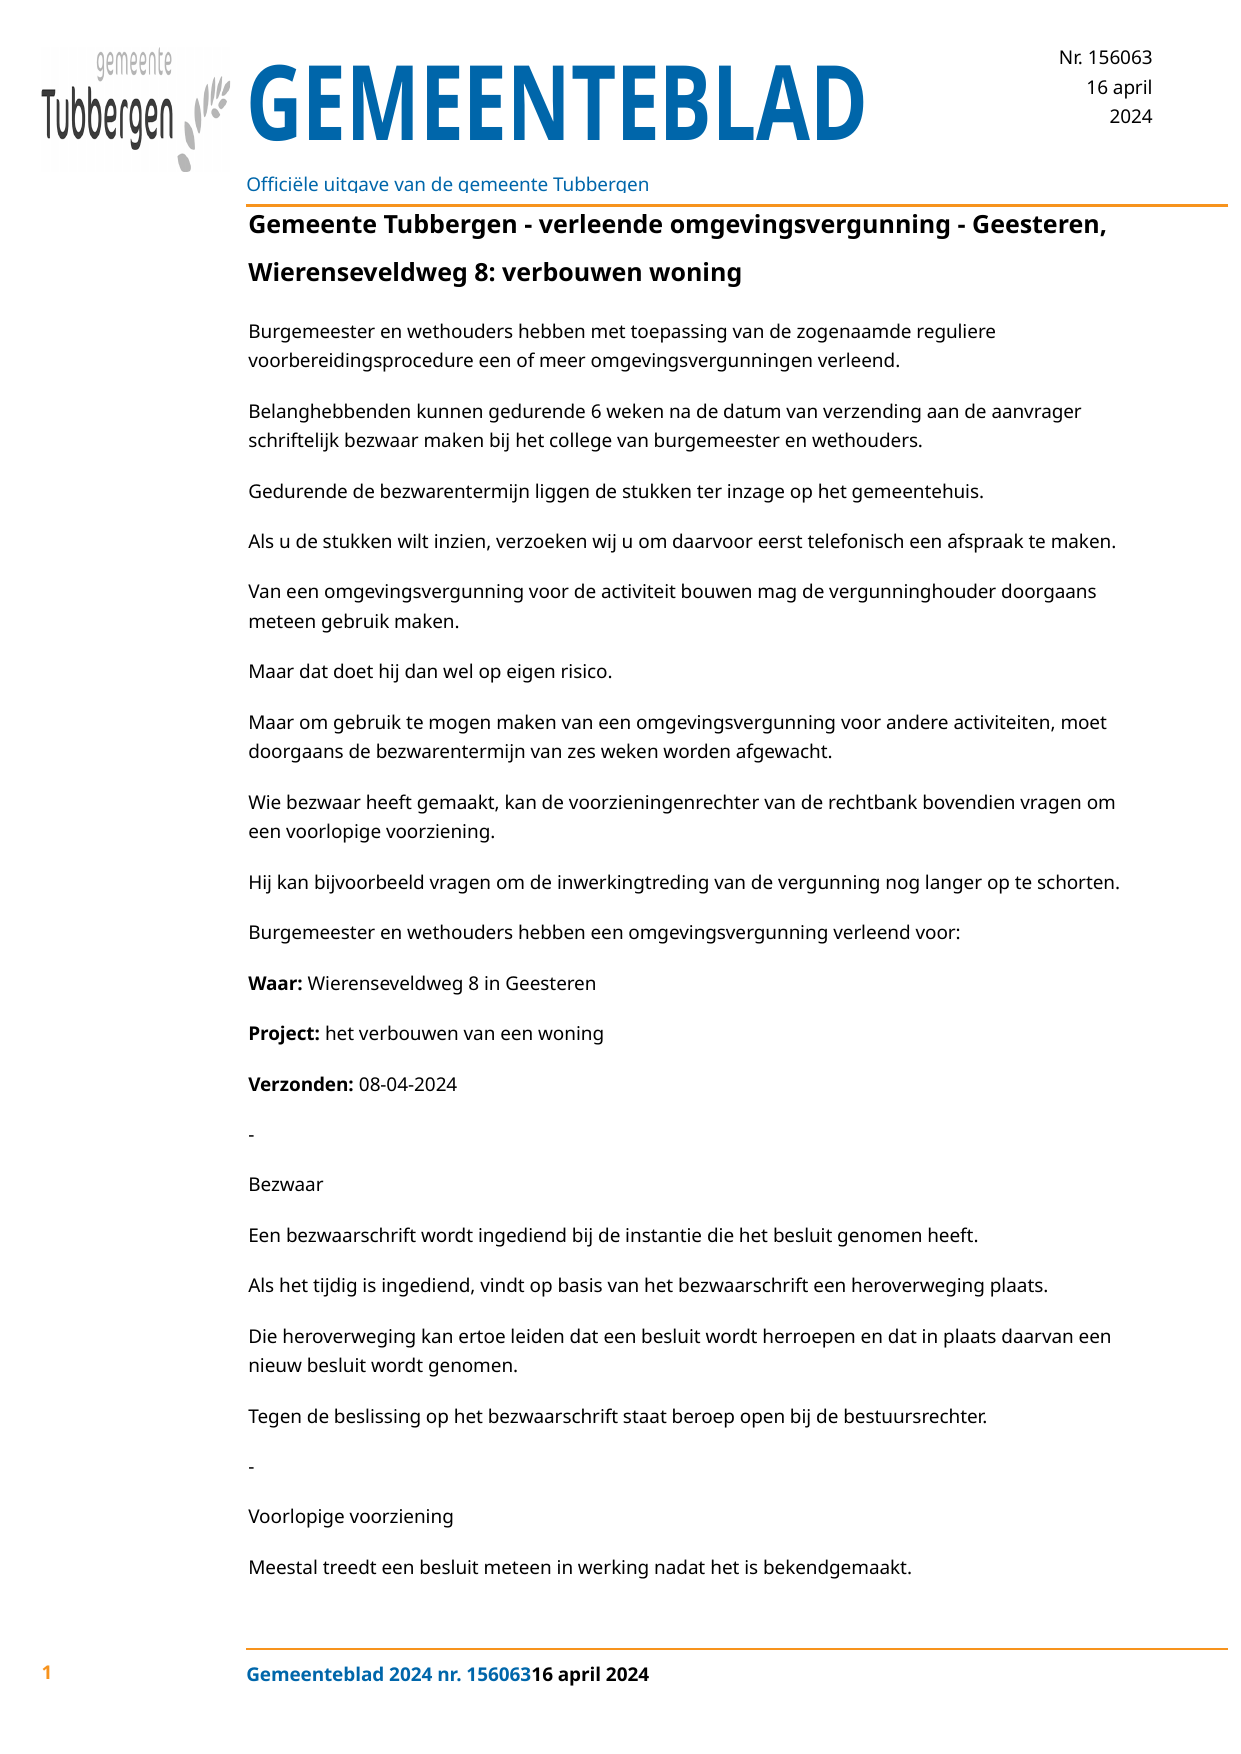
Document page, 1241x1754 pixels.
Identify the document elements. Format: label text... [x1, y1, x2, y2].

text Wie bezwaar heeft gemaakt, kan de voorzieningenrechter van de rechtbank bovendien vragen om een voorlopige voorziening. [248, 789, 1152, 844]
text Meestal treedt een besluit meteen in werking nadat het is bekendgemaakt. [248, 1554, 1152, 1580]
text Een bezwaarschrift wordt ingediend bij de instantie die het besluit genomen heeft. [248, 1222, 1152, 1248]
text Gedurende de bezwarentermijn liggen de stukken ter inzage op het gemeentehuis. [248, 478, 1152, 504]
text - [248, 1453, 1152, 1479]
text Project: het verbouwen van een woning [248, 1020, 1152, 1046]
text Als u de stukken wilt inzien, verzoeken wij u om daarvoor eerst telefonisch een afspraak te maken. [248, 528, 1152, 554]
text Belanghebbenden kunnen gedurende 6 weken na de datum van verzending aan de aanvrager schriftelijk bezwaar maken bij het college van burgemeester en wethouders. [248, 398, 1152, 453]
text Maar dat doet hij dan wel op eigen risico. [248, 659, 1152, 684]
text Hij kan bijvoorbeeld vragen om de inwerkingtreding van de vergunning nog langer op te schorten. [248, 869, 1152, 895]
text - [248, 1121, 1152, 1147]
text Maar om gebruik te mogen maken van een omgevingsvergunning voor andere activiteiten, moet doorgaans de bezwarentermijn van zes weken worden afgewacht. [248, 709, 1152, 764]
text Bezwaar [248, 1172, 1152, 1197]
picture [41, 47, 231, 172]
text Als het tijdig is ingediend, vindt op basis van het bezwaarschrift een heroverweging plaats. [248, 1272, 1152, 1298]
text Burgemeester en wethouders hebben een omgevingsvergunning verleend voor: [248, 919, 1152, 945]
text Van een omgevingsvergunning voor de activiteit bouwen mag de vergunninghouder doorgaans meteen gebruik maken. [248, 579, 1152, 634]
text Burgemeester en wethouders hebben met toepassing van de zogenaamde reguliere voorbereidingsprocedure een of meer omgevingsvergunningen verleend. [248, 318, 1152, 373]
text Tegen de beslissing op het bezwaarschrift staat beroep open bij de bestuursrechter. [248, 1403, 1152, 1429]
text Voorlopige voorziening [248, 1504, 1152, 1529]
text Verzonden: 08-04-2024 [248, 1071, 1152, 1097]
text Waar: Wierenseveldweg 8 in Geesteren [248, 970, 1152, 996]
text Gemeente Tubbergen - verleende omgevingsvergunning - Geesteren, Wierenseveldweg 8: verbouwen woning [248, 207, 1152, 288]
text Die heroverweging kan ertoe leiden dat een besluit wordt herroepen en dat in plaats daarvan een nieuw besluit wordt genomen. [248, 1323, 1152, 1378]
